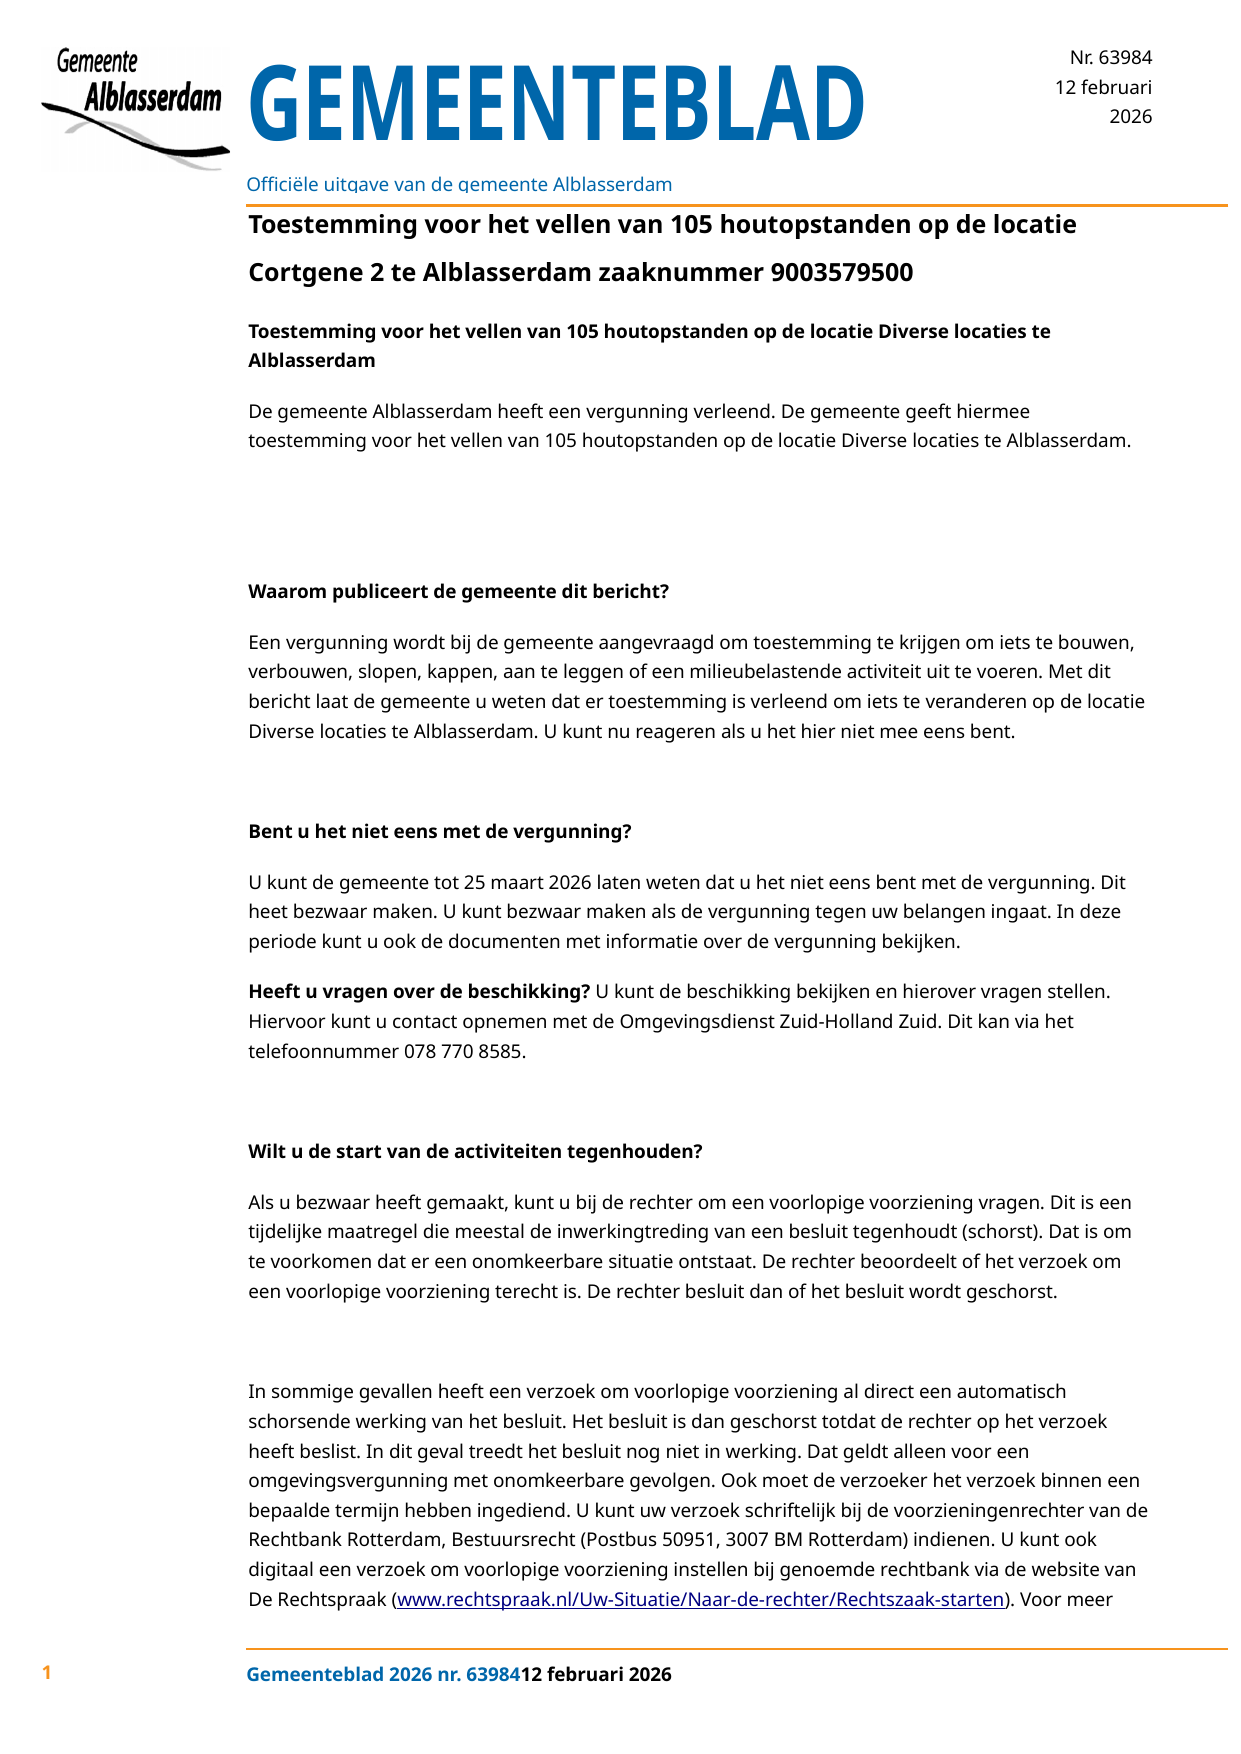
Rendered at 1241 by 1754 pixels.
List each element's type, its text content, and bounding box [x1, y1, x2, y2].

text Bent u het niet eens met de vergunning? [248, 819, 1152, 844]
text U kunt de gemeente tot 25 maart 2026 laten weten dat u het niet eens bent met de vergunning. Dit heet bezwaar maken. U kunt bezwaar maken als de vergunning tegen uw belangen ingaat. In deze periode kunt u ook de documenten met informatie over de vergunning bekijken. [248, 869, 1152, 954]
text Toestemming voor het vellen van 105 houtopstanden op de locatie Cortgene 2 te Alblasserdam zaaknummer 9003579500 [248, 207, 1152, 288]
text Waarom publiceert de gemeente dit bericht? [248, 579, 1152, 604]
text De gemeente Alblasserdam heeft een vergunning verleend. De gemeente geeft hiermee toestemming voor het vellen van 105 houtopstanden op de locatie Diverse locaties te Alblasserdam. [248, 398, 1152, 453]
text Heeft u vragen over de beschikking? U kunt de beschikking bekijken en hierover vragen stellen. Hiervoor kunt u contact opnemen met de Omgevingsdienst Zuid-Holland Zuid. Dit kan via het telefoonnummer 078 770 8585. [248, 979, 1152, 1064]
picture [41, 47, 231, 172]
text Als u bezwaar heeft gemaakt, kunt u bij de rechter om een voorlopige voorziening vragen. Dit is een tijdelijke maatregel die meestal de inwerkingtreding van een besluit tegenhoudt (schorst). Dat is om te voorkomen dat er een onomkeerbare situatie ontstaat. De rechter beoordeelt of het verzoek om een voorlopige voorziening terecht is. De rechter besluit dan of het besluit wordt geschorst. [248, 1189, 1152, 1304]
text Toestemming voor het vellen van 105 houtopstanden op de locatie Diverse locaties te Alblasserdam [248, 318, 1152, 373]
text In sommige gevallen heeft een verzoek om voorlopige voorziening al direct een automatisch schorsende werking van het besluit. Het besluit is dan geschorst totdat de rechter op het verzoek heeft beslist. In dit geval treedt het besluit nog niet in werking. Dat geldt alleen voor een omgevingsvergunning met onomkeerbare gevolgen. Ook moet de verzoeker het verzoek binnen een bepaalde termijn hebben ingediend. U kunt uw verzoek schriftelijk bij de voorzieningenrechter van de Rechtbank Rotterdam, Bestuursrecht (Postbus 50951, 3007 BM Rotterdam) indienen. U kunt ook digitaal een verzoek om voorlopige voorziening instellen bij genoemde rechtbank via de website van De Rechtspraak (www.rechtspraak.nl/Uw-Situatie/Naar-de-rechter/Rechtszaak-starten). Voor meer [248, 1379, 1152, 1612]
text Een vergunning wordt bij de gemeente aangevraagd om toestemming te krijgen om iets te bouwen, verbouwen, slopen, kappen, aan te leggen of een milieubelastende activiteit uit te voeren. Met dit bericht laat de gemeente u weten dat er toestemming is verleend om iets te veranderen op de locatie Diverse locaties te Alblasserdam. U kunt nu reageren als u het hier niet mee eens bent. [248, 629, 1152, 744]
text Wilt u de start van de activiteiten tegenhouden? [248, 1139, 1152, 1164]
